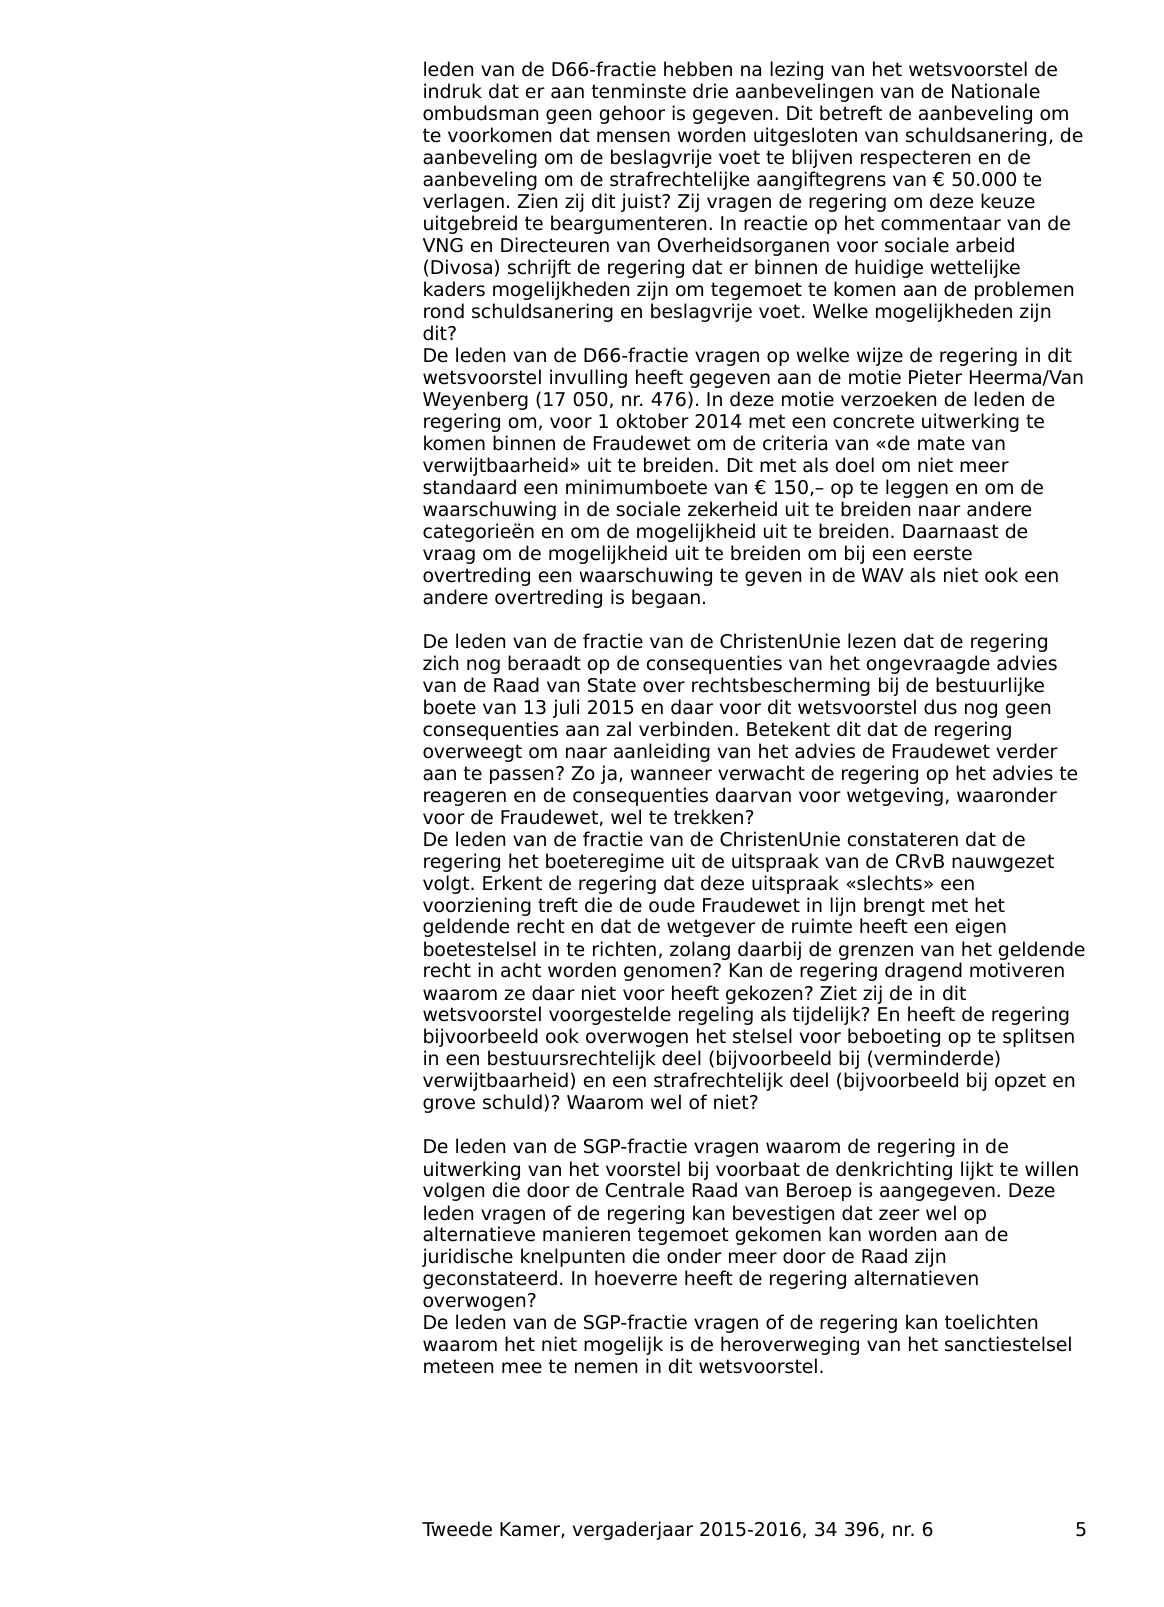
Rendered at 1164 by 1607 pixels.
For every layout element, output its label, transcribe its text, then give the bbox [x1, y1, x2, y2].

text leden van de D66-fractie hebben na lezing van het wetsvoorstel de indruk dat er aan tenminste drie aanbevelingen van de Nationale ombudsman geen gehoor is gegeven. Dit betreft de aanbeveling om te voorkomen dat mensen worden uitgesloten van schuldsanering, de aanbeveling om de beslagvrije voet te blijven respecteren en de aanbeveling om de strafrechtelijke aangiftegrens van € 50.000 te verlagen. Zien zij dit juist? Zij vragen de regering om deze keuze uitgebreid te beargumenteren. In reactie op het commentaar van de VNG en Directeuren van Overheidsorganen voor sociale arbeid (Divosa) schrijft de regering dat er binnen de huidige wettelijke kaders mogelijkheden zijn om tegemoet te komen aan de problemen rond schuldsanering en beslagvrije voet. Welke mogelijkheden zijn dit? [422, 59, 1087, 345]
text De leden van de fractie van de ChristenUnie constateren dat de regering het boeteregime uit de uitspraak van de CRvB nauwgezet volgt. Erkent de regering dat deze uitspraak «slechts» een voorziening treft die de oude Fraudewet in lijn brengt met het geldende recht en dat de wetgever de ruimte heeft een eigen boetestelsel in te richten, zolang daarbij de grenzen van het geldende recht in acht worden genomen? Kan de regering dragend motiveren waarom ze daar niet voor heeft gekozen? Ziet zij de in dit wetsvoorstel voorgestelde regeling als tijdelijk? En heeft de regering bijvoorbeeld ook overwogen het stelsel voor beboeting op te splitsen in een bestuursrechtelijk deel (bijvoorbeeld bij (verminderde) verwijtbaarheid) en een strafrechtelijk deel (bijvoorbeeld bij opzet en grove schuld)? Waarom wel of niet? [422, 828, 1087, 1114]
text De leden van de fractie van de ChristenUnie lezen dat de regering zich nog beraadt op de consequenties van het ongevraagde advies van de Raad van State over rechtsbescherming bij de bestuurlijke boete van 13 juli 2015 en daar voor dit wetsvoorstel dus nog geen consequenties aan zal verbinden. Betekent dit dat de regering overweegt om naar aanleiding van het advies de Fraudewet verder aan te passen? Zo ja, wanneer verwacht de regering op het advies te reageren en de consequenties daarvan voor wetgeving, waaronder voor de Fraudewet, wel te trekken? [422, 631, 1087, 828]
text De leden van de SGP-fractie vragen waarom de regering in de uitwerking van het voorstel bij voorbaat de denkrichting lijkt te willen volgen die door de Centrale Raad van Beroep is aangegeven. Deze leden vragen of de regering kan bevestigen dat zeer wel op alternatieve manieren tegemoet gekomen kan worden aan de juridische knelpunten die onder meer door de Raad zijn geconstateerd. In hoeverre heeft de regering alternatieven overwogen? [422, 1136, 1087, 1312]
text De leden van de SGP-fractie vragen of de regering kan toelichten waarom het niet mogelijk is de heroverweging van het sanctiestelsel meteen mee te nemen in dit wetsvoorstel. [422, 1312, 1087, 1378]
text De leden van de D66-fractie vragen op welke wijze de regering in dit wetsvoorstel invulling heeft gegeven aan de motie Pieter Heerma/Van Weyenberg (17 050, nr. 476). In deze motie verzoeken de leden de regering om, voor 1 oktober 2014 met een concrete uitwerking te komen binnen de Fraudewet om de criteria van «de mate van verwijtbaarheid» uit te breiden. Dit met als doel om niet meer standaard een minimumboete van € 150,– op te leggen en om de waarschuwing in de sociale zekerheid uit te breiden naar andere categorieën en om de mogelijkheid uit te breiden. Daarnaast de vraag om de mogelijkheid uit te breiden om bij een eerste overtreding een waarschuwing te geven in de WAV als niet ook een andere overtreding is begaan. [422, 345, 1087, 608]
